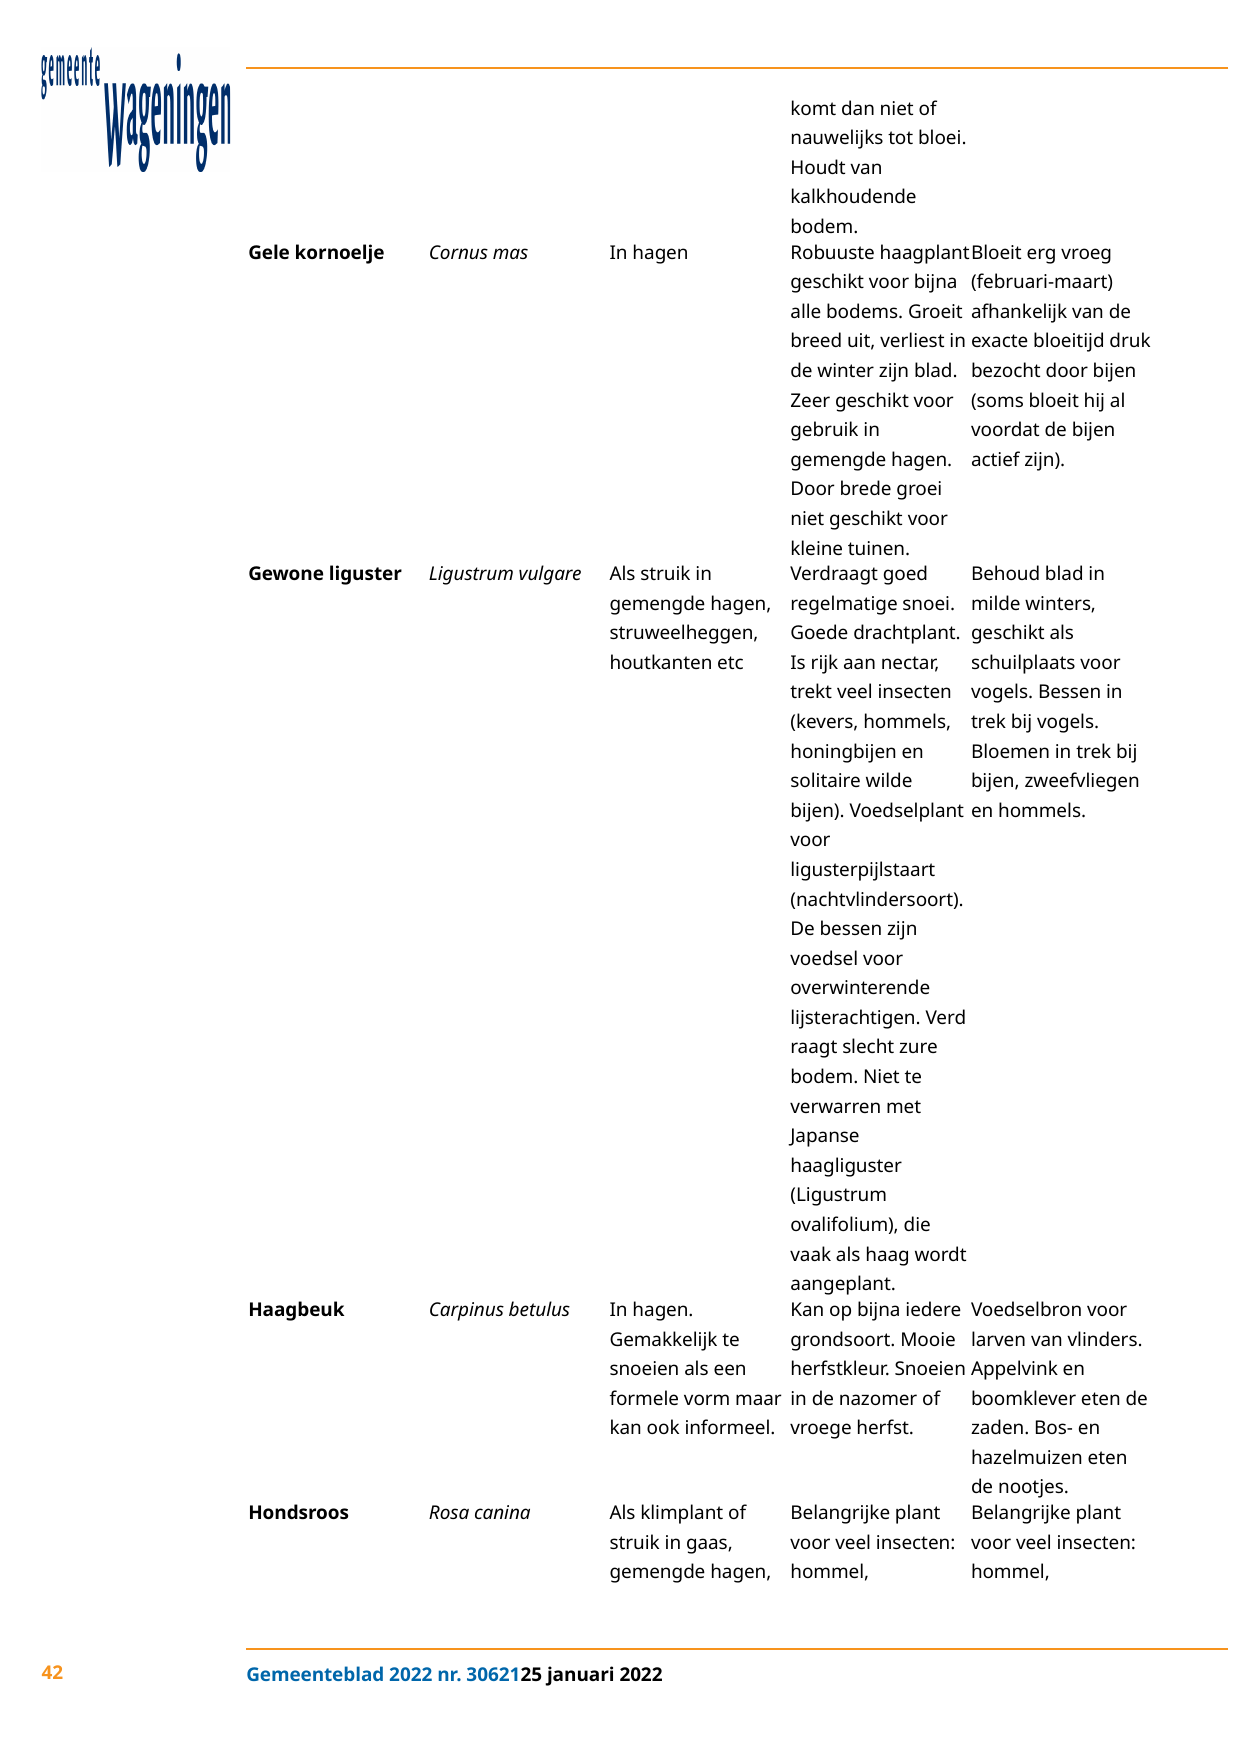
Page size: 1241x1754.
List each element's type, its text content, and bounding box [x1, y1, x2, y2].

table_cell In hagen. Gemakkelijk te snoeien als een formele vorm maar kan ook informeel. [609, 1296, 790, 1499]
table_cell Als struik in gemengde hagen, struweelheggen, houtkanten etc [609, 560, 790, 1296]
table_cell [609, 95, 790, 239]
table_cell In hagen [609, 239, 790, 560]
table_cell Bloeit erg vroeg (februari-maart) afhankelijk van de exacte bloeitijd druk bezocht door bijen (soms bloeit hij al voordat de bijen actief zijn). [971, 239, 1152, 560]
table_cell [971, 95, 1152, 239]
table_cell Kan op bijna iedere grondsoort. Mooie herfstkleur. Snoeien in de nazomer of vroege herfst. [790, 1296, 971, 1499]
table_cell [429, 95, 609, 239]
table_cell Behoud blad in milde winters, geschikt als schuilplaats voor vogels. Bessen in trek bij vogels. Bloemen in trek bij bijen, zweefvliegen en hommels. [971, 560, 1152, 1296]
table_cell Gewone liguster [248, 560, 429, 1296]
table_cell Gele kornoelje [248, 239, 429, 560]
table_cell Verdraagt goed regelmatige snoei. Goede drachtplant. Is rijk aan nectar, trekt veel insecten (kevers, hommels, honingbijen en solitaire wilde bijen). Voedselplant voor ligusterpijlstaart (nachtvlindersoort). De bessen zijn voedsel voor overwinterende lijsterachtigen. Verdraagt slecht zure bodem. Niet te verwarren met Japanse haagliguster (Ligustrum ovalifolium), die vaak als haag wordt aangeplant. [790, 560, 971, 1296]
table_cell Hondsroos [248, 1499, 429, 1584]
table_cell Als klimplant of struik in gaas, gemengde hagen, [609, 1499, 790, 1584]
table_cell Belangrijke plant voor veel insecten: hommel, [790, 1499, 971, 1584]
table_cell komt dan niet of nauwelijks tot bloei. Houdt van kalkhoudende bodem. [790, 95, 971, 239]
table_cell Voedselbron voor larven van vlinders. Appelvink en boomklever eten de zaden. Bos- en hazelmuizen eten de nootjes. [971, 1296, 1152, 1499]
table_cell Carpinus betulus [429, 1296, 609, 1499]
picture [41, 47, 231, 172]
table_cell Cornus mas [429, 239, 609, 560]
table_cell Ligustrum vulgare [429, 560, 609, 1296]
table_cell [248, 95, 429, 239]
table_cell Robuuste haagplant geschikt voor bijna alle bodems. Groeit breed uit, verliest in de winter zijn blad. Zeer geschikt voor gebruik in gemengde hagen. Door brede groei niet geschikt voor kleine tuinen. [790, 239, 971, 560]
table_cell Belangrijke plant voor veel insecten: hommel, [971, 1499, 1152, 1584]
table_cell Rosa canina [429, 1499, 609, 1584]
table_cell Haagbeuk [248, 1296, 429, 1499]
